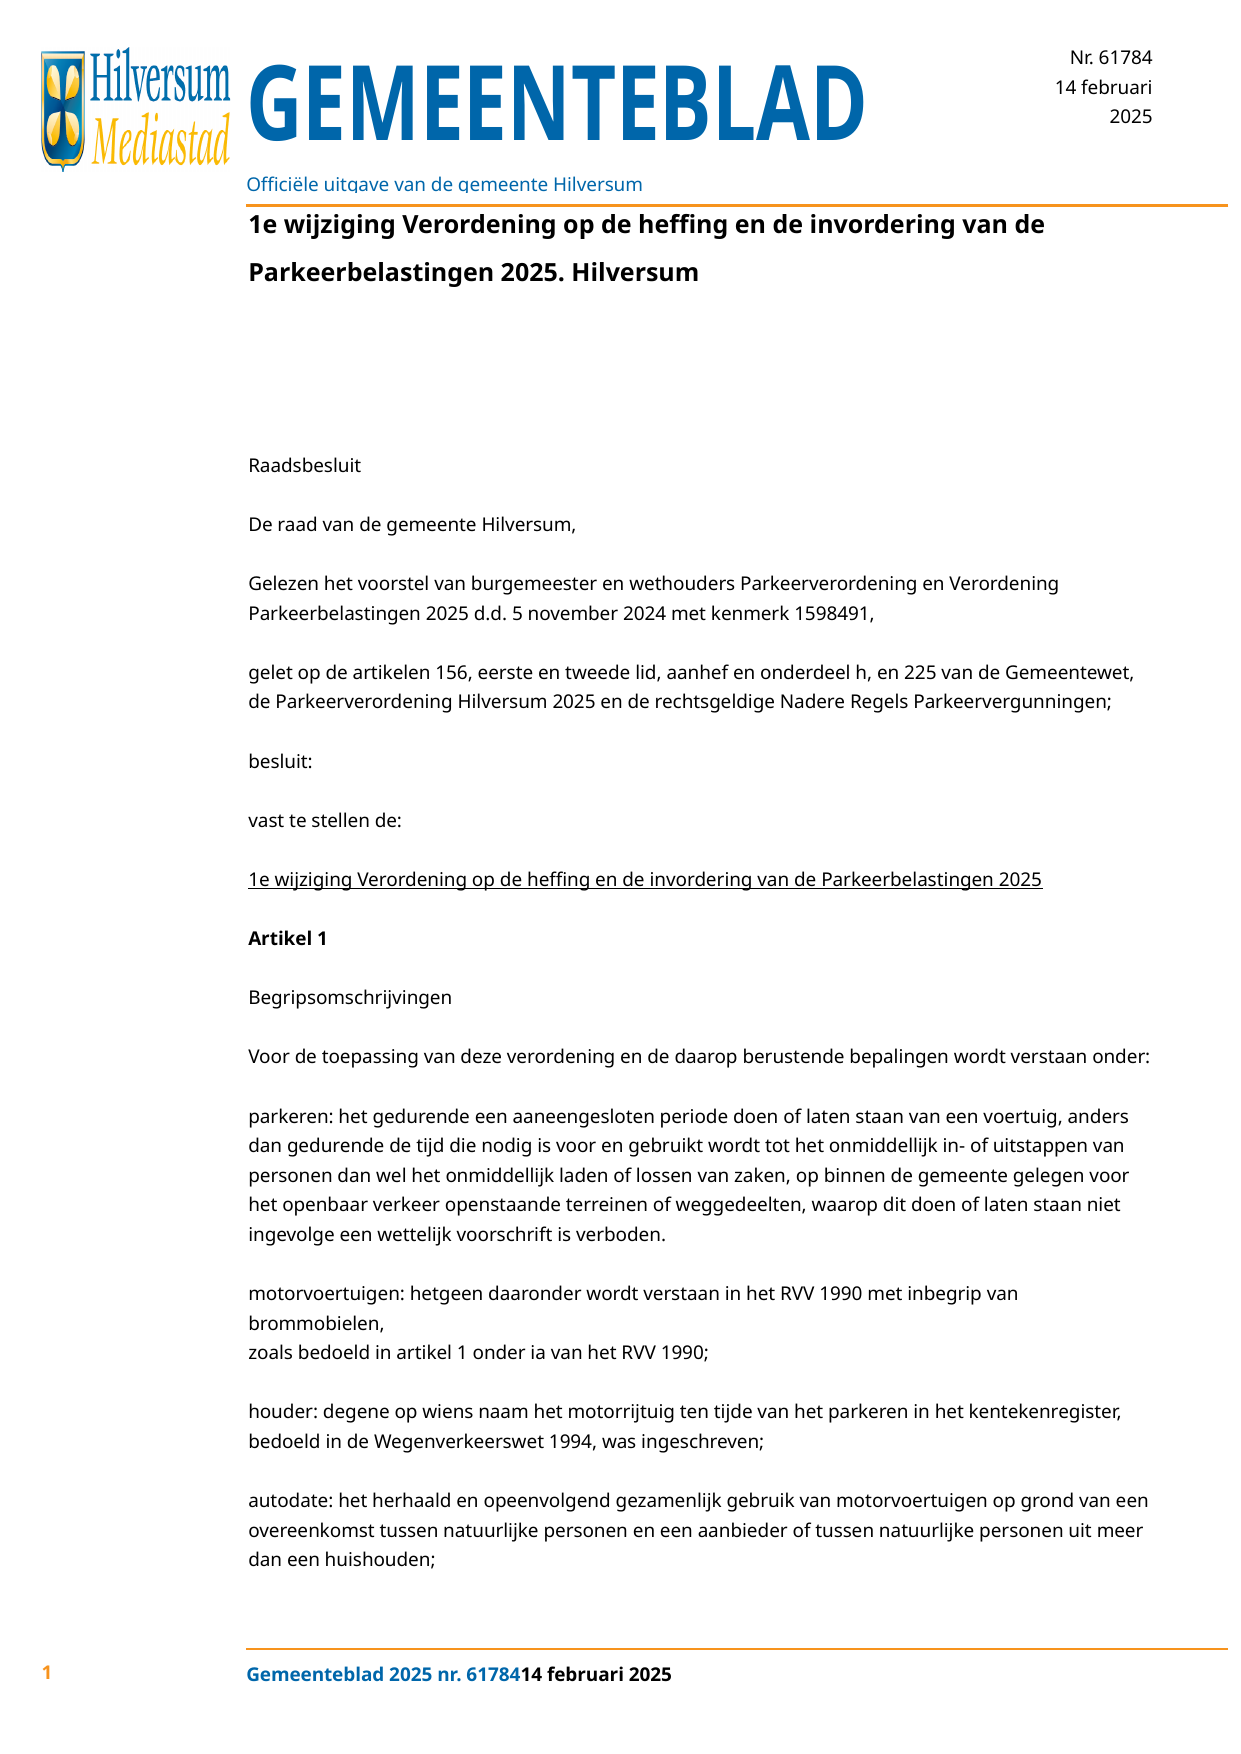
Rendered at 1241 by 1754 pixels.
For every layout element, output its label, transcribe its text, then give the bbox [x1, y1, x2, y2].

text parkeren: het gedurende een aaneengesloten periode doen of laten staan van een voertuig, anders dan gedurende de tijd die nodig is voor en gebruikt wordt tot het onmiddellijk in- of uitstappen van personen dan wel het onmiddellijk laden of lossen van zaken, op binnen de gemeente gelegen voor het openbaar verkeer openstaande terreinen of weggedeelten, waarop dit doen of laten staan niet ingevolge een wettelijk voorschrift is verboden. [248, 1103, 1152, 1247]
text bedoeld in de Wegenverkeerswet 1994, was ingeschreven; [248, 1428, 1152, 1454]
text zoals bedoeld in artikel 1 onder ia van het RVV 1990; [248, 1339, 1152, 1365]
text motorvoertuigen: hetgeen daaronder wordt verstaan in het RVV 1990 met inbegrip van brommobielen, [248, 1280, 1152, 1336]
text vast te stellen de: [248, 807, 1152, 833]
text Gelezen het voorstel van burgemeester en wethouders Parkeerverordening en Verordening Parkeerbelastingen 2025 d.d. 5 november 2024 met kenmerk 1598491, [248, 570, 1152, 626]
text Artikel 1 [248, 925, 1152, 951]
text autodate: het herhaald en opeenvolgend gezamenlijk gebruik van motorvoertuigen op grond van een overeenkomst tussen natuurlijke personen en een aanbieder of tussen natuurlijke personen uit meer dan een huishouden; [248, 1487, 1152, 1572]
text De raad van de gemeente Hilversum, [248, 511, 1152, 537]
text gelet op de artikelen 156, eerste en tweede lid, aanhef en onderdeel h, en 225 van de Gemeentewet, de Parkeerverordening Hilversum 2025 en de rechtsgeldige Nadere Regels Parkeervergunningen; [248, 659, 1152, 714]
text Begripsomschrijvingen [248, 984, 1152, 1010]
text 1e wijziging Verordening op de heffing en de invordering van de Parkeerbelastingen 2025. Hilversum [248, 207, 1152, 288]
picture [41, 47, 231, 172]
text Raadsbesluit [248, 452, 1152, 478]
text Voor de toepassing van deze verordening en de daarop berustende bepalingen wordt verstaan onder: [248, 1044, 1152, 1069]
text 1e wijziging Verordening op de heffing en de invordering van de Parkeerbelastingen 2025 [248, 866, 1152, 892]
text besluit: [248, 748, 1152, 774]
text houder: degene op wiens naam het motorrijtuig ten tijde van het parkeren in het kentekenregister, [248, 1399, 1152, 1424]
